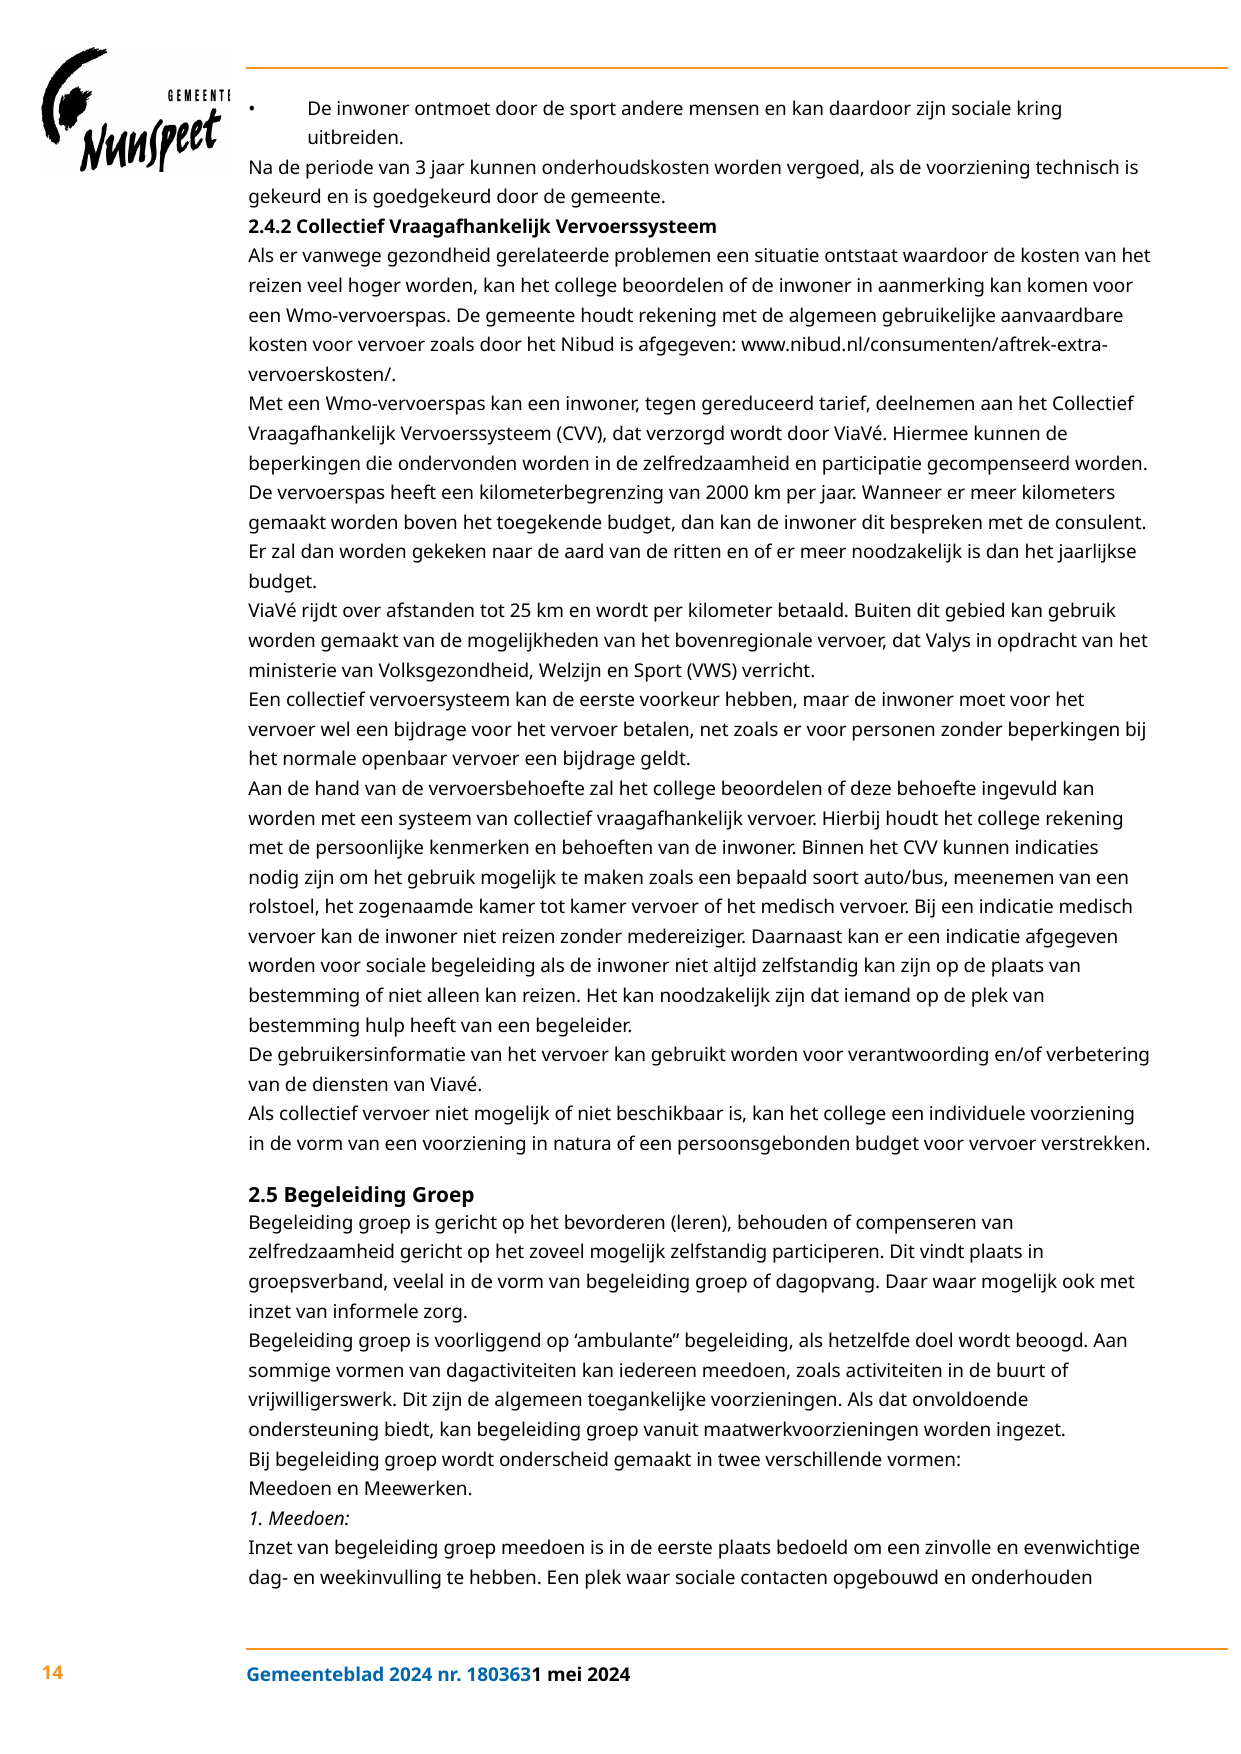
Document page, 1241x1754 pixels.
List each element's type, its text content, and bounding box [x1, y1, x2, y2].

text Begeleiding groep is voorliggend op ‘ambulante” begeleiding, als hetzelfde doel wordt beoogd. Aan sommige vormen van dagactiviteiten kan iedereen meedoen, zoals activiteiten in de buurt of vrijwilligerswerk. Dit zijn de algemeen toegankelijke voorzieningen. Als dat onvoldoende ondersteuning biedt, kan begeleiding groep vanuit maatwerkvoorzieningen worden ingezet. [248, 1327, 1152, 1442]
text 1. Meedoen: [248, 1505, 1152, 1531]
text Met een Wmo-vervoerspas kan een inwoner, tegen gereduceerd tarief, deelnemen aan het Collectief Vraagafhankelijk Vervoerssysteem (CVV), dat verzorgd wordt door ViaVé. Hiermee kunnen de beperkingen die ondervonden worden in de zelfredzaamheid en participatie gecompenseerd worden. De vervoerspas heeft een kilometerbegrenzing van 2000 km per jaar. Wanneer er meer kilometers gemaakt worden boven het toegekende budget, dan kan de inwoner dit bespreken met de consulent. Er zal dan worden gekeken naar de aard van de ritten en of er meer noodzakelijk is dan het jaarlijkse budget. [248, 391, 1152, 594]
text De gebruikersinformatie van het vervoer kan gebruikt worden voor verantwoording en/of verbetering van de diensten van Viavé. [248, 1041, 1152, 1097]
text Aan de hand van de vervoersbehoefte zal het college beoordelen of deze behoefte ingevuld kan worden met een systeem van collectief vraagafhankelijk vervoer. Hierbij houdt het college rekening met de persoonlijke kenmerken en behoeften van de inwoner. Binnen het CVV kunnen indicaties nodig zijn om het gebruik mogelijk te maken zoals een bepaald soort auto/bus, meenemen van een rolstoel, het zogenaamde kamer tot kamer vervoer of het medisch vervoer. Bij een indicatie medisch vervoer kan de inwoner niet reizen zonder medereiziger. Daarnaast kan er een indicatie afgegeven worden voor sociale begeleiding als de inwoner niet altijd zelfstandig kan zijn op de plaats van bestemming of niet alleen kan reizen. Het kan noodzakelijk zijn dat iemand op de plek van bestemming hulp heeft van een begeleider. [248, 775, 1152, 1038]
text 2.4.2 Collectief Vraagafhankelijk Vervoerssysteem [248, 213, 1152, 239]
text Een collectief vervoersysteem kan de eerste voorkeur hebben, maar de inwoner moet voor het vervoer wel een bijdrage voor het vervoer betalen, net zoals er voor personen zonder beperkingen bij het normale openbaar vervoer een bijdrage geldt. [248, 686, 1152, 771]
text ViaVé rijdt over afstanden tot 25 km en wordt per kilometer betaald. Buiten dit gebied kan gebruik worden gemaakt van de mogelijkheden van het bovenregionale vervoer, dat Valys in opdracht van het ministerie van Volksgezondheid, Welzijn en Sport (VWS) verricht. [248, 598, 1152, 683]
list De inwoner ontmoet door de sport andere mensen en kan daardoor zijn sociale kring uitbreiden. [248, 95, 1152, 150]
text Meedoen en Meewerken. [248, 1475, 1152, 1501]
text Als collectief vervoer niet mogelijk of niet beschikbaar is, kan het college een individuele voorziening in de vorm van een voorziening in natura of een persoonsgebonden budget voor vervoer verstrekken. [248, 1101, 1152, 1156]
text Bij begeleiding groep wordt onderscheid gemaakt in twee verschillende vormen: [248, 1446, 1152, 1471]
text Als er vanwege gezondheid gerelateerde problemen een situatie ontstaat waardoor de kosten van het reizen veel hoger worden, kan het college beoordelen of de inwoner in aanmerking kan komen voor een Wmo-vervoerspas. De gemeente houdt rekening met de algemeen gebruikelijke aanvaardbare kosten voor vervoer zoals door het Nibud is afgegeven: www.nibud.nl/consumenten/aftrek-extra-vervoerskosten/. [248, 243, 1152, 387]
text 2.5 Begeleiding Groep [248, 1181, 1152, 1209]
text Begeleiding groep is gericht op het bevorderen (leren), behouden of compenseren van zelfredzaamheid gericht op het zoveel mogelijk zelfstandig participeren. Dit vindt plaats in groepsverband, veelal in de vorm van begeleiding groep of dagopvang. Daar waar mogelijk ook met inzet van informele zorg. [248, 1209, 1152, 1323]
picture [41, 47, 231, 172]
text Inzet van begeleiding groep meedoen is in de eerste plaats bedoeld om een zinvolle en evenwichtige dag- en weekinvulling te hebben. Een plek waar sociale contacten opgebouwd en onderhouden [248, 1534, 1152, 1590]
text Na de periode van 3 jaar kunnen onderhoudskosten worden vergoed, als de voorziening technisch is gekeurd en is goedgekeurd door de gemeente. [248, 154, 1152, 209]
